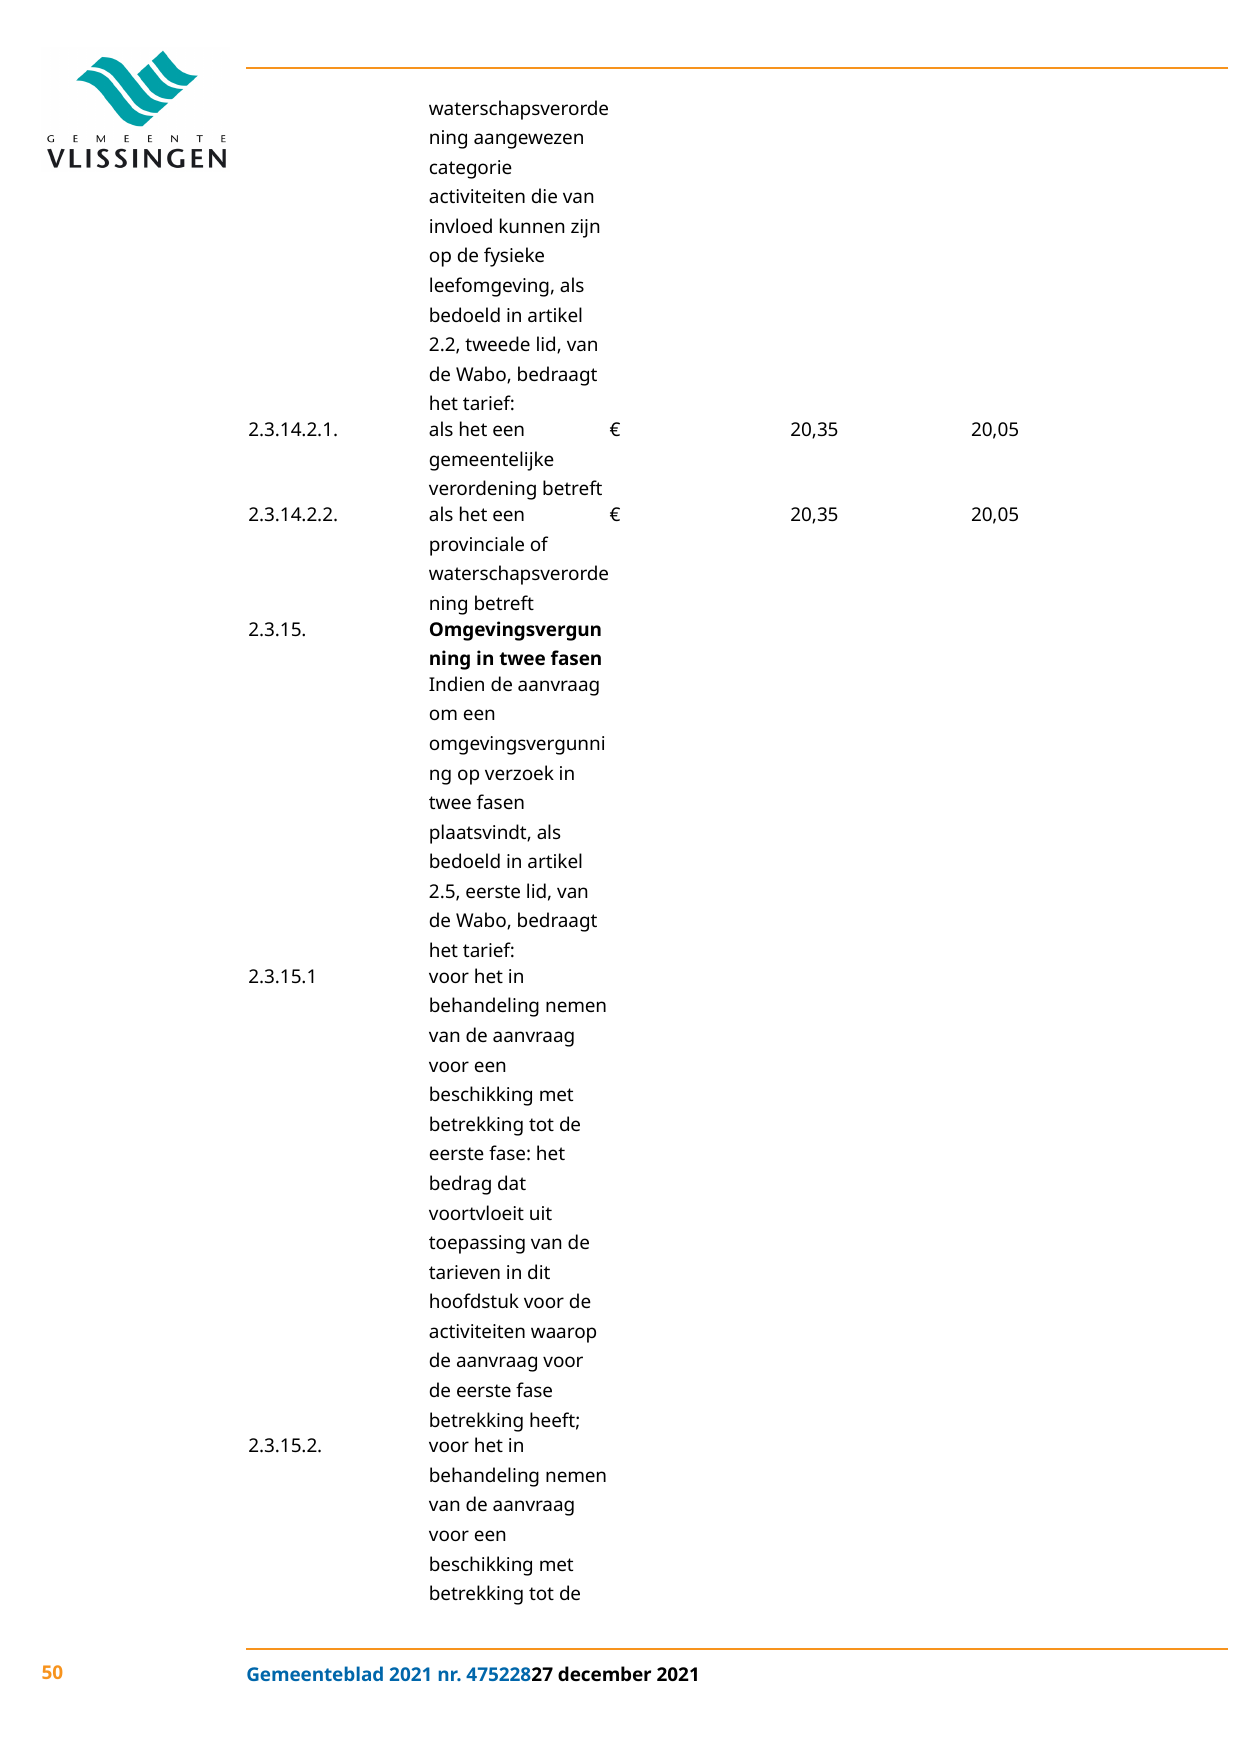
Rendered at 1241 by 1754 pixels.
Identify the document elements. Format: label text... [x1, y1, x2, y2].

table_cell [790, 616, 971, 671]
table_cell [790, 1433, 971, 1606]
table_cell Omgevingsvergunning in twee fasen [429, 616, 609, 671]
table_cell € [609, 501, 790, 616]
table_cell [790, 95, 971, 416]
table_cell 2.3.15.2. [248, 1433, 429, 1606]
table_cell 2.3.14.2.1. [248, 416, 429, 501]
table_cell [609, 1433, 790, 1606]
table_cell € [609, 416, 790, 501]
table_cell als het een provinciale of waterschapsverordening betreft [429, 501, 609, 616]
table_cell [790, 671, 971, 963]
table_cell waterschapsverordening aangewezen categorie activiteiten die van invloed kunnen zijn op de fysieke leefomgeving, als bedoeld in artikel 2.2, tweede lid, van de Wabo, bedraagt het tarief: [429, 95, 609, 416]
table_cell [609, 95, 790, 416]
table_cell 20,35 [790, 416, 971, 501]
table_cell Indien de aanvraag om een omgevingsvergunning op verzoek in twee fasen plaatsvindt, als bedoeld in artikel 2.5, eerste lid, van de Wabo, bedraagt het tarief: [429, 671, 609, 963]
table_cell [790, 963, 971, 1432]
table_cell als het een gemeentelijke verordening betreft [429, 416, 609, 501]
table_cell [609, 963, 790, 1432]
table_cell [971, 616, 1152, 671]
table_cell [971, 671, 1152, 963]
table_cell 2.3.14.2.2. [248, 501, 429, 616]
table_cell 20,05 [971, 416, 1152, 501]
table_cell [971, 95, 1152, 416]
table_cell 2.3.15. [248, 616, 429, 671]
table_cell voor het in behandeling nemen van de aanvraag voor een beschikking met betrekking tot de [429, 1433, 609, 1606]
table_cell 2.3.15.1 [248, 963, 429, 1432]
table_cell [971, 1433, 1152, 1606]
table_cell 20,35 [790, 501, 971, 616]
table_cell [248, 95, 429, 416]
picture [41, 47, 231, 172]
table_cell [971, 963, 1152, 1432]
table_cell [609, 671, 790, 963]
table_cell [248, 671, 429, 963]
table_cell voor het in behandeling nemen van de aanvraag voor een beschikking met betrekking tot de eerste fase: het bedrag dat voortvloeit uit toepassing van de tarieven in dit hoofdstuk voor de activiteiten waarop de aanvraag voor de eerste fase betrekking heeft; [429, 963, 609, 1432]
table_cell [609, 616, 790, 671]
table_cell 20,05 [971, 501, 1152, 616]
